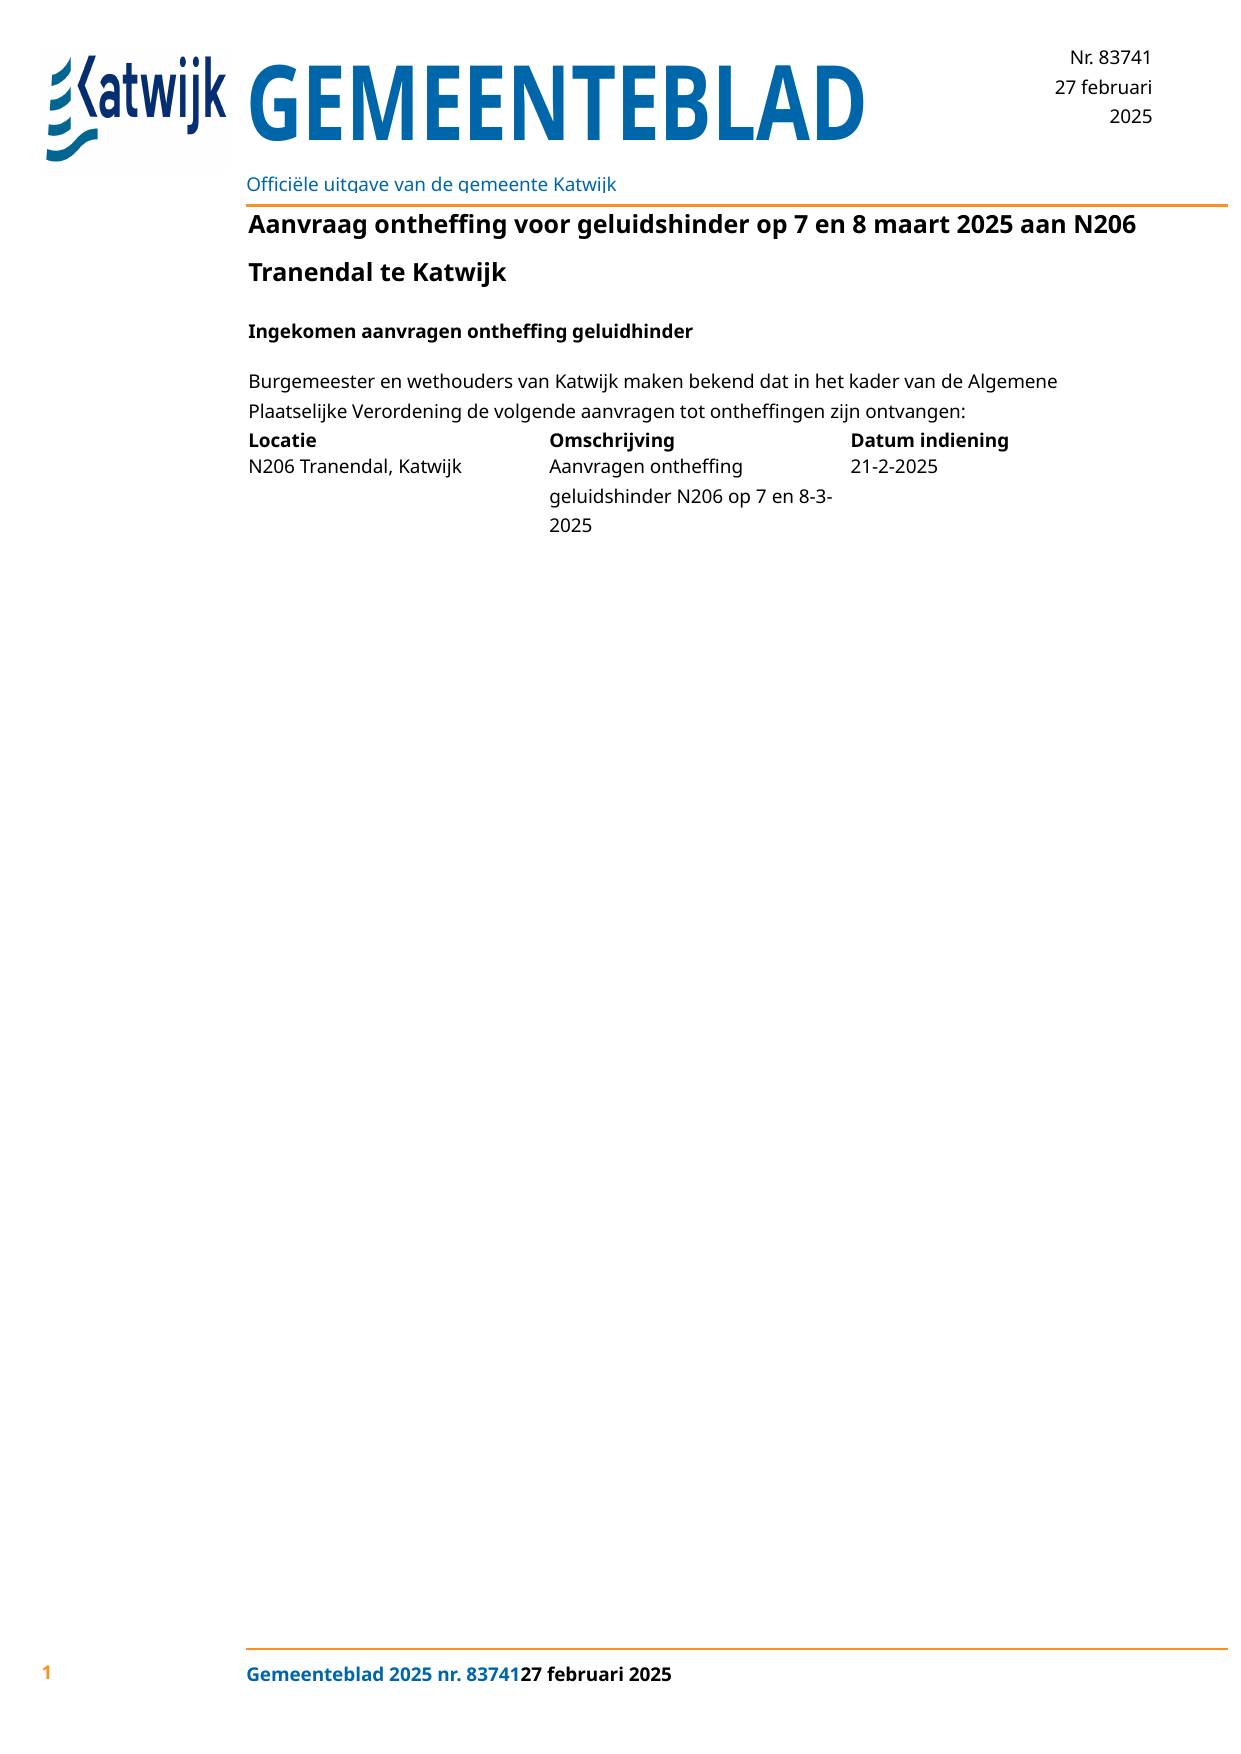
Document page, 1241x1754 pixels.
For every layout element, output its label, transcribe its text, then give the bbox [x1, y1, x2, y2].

table_cell 21-2-2025 [850, 453, 1152, 538]
table_header Locatie [248, 428, 549, 453]
table_header Datum indiening [850, 428, 1152, 453]
picture [41, 47, 231, 172]
table_cell N206 Tranendal, Katwijk [248, 453, 549, 538]
table_header Omschrijving [549, 428, 850, 453]
text Burgemeester en wethouders van Katwijk maken bekend dat in het kader van de Algemene Plaatselijke Verordening de volgende aanvragen tot ontheffingen zijn ontvangen: [248, 368, 1152, 424]
table_cell Aanvragen ontheffing geluidshinder N206 op 7 en 8-3-2025 [549, 453, 850, 538]
text Ingekomen aanvragen ontheffing geluidhinder [248, 318, 1152, 344]
text Aanvraag ontheffing voor geluidshinder op 7 en 8 maart 2025 aan N206 Tranendal te Katwijk [248, 207, 1152, 288]
